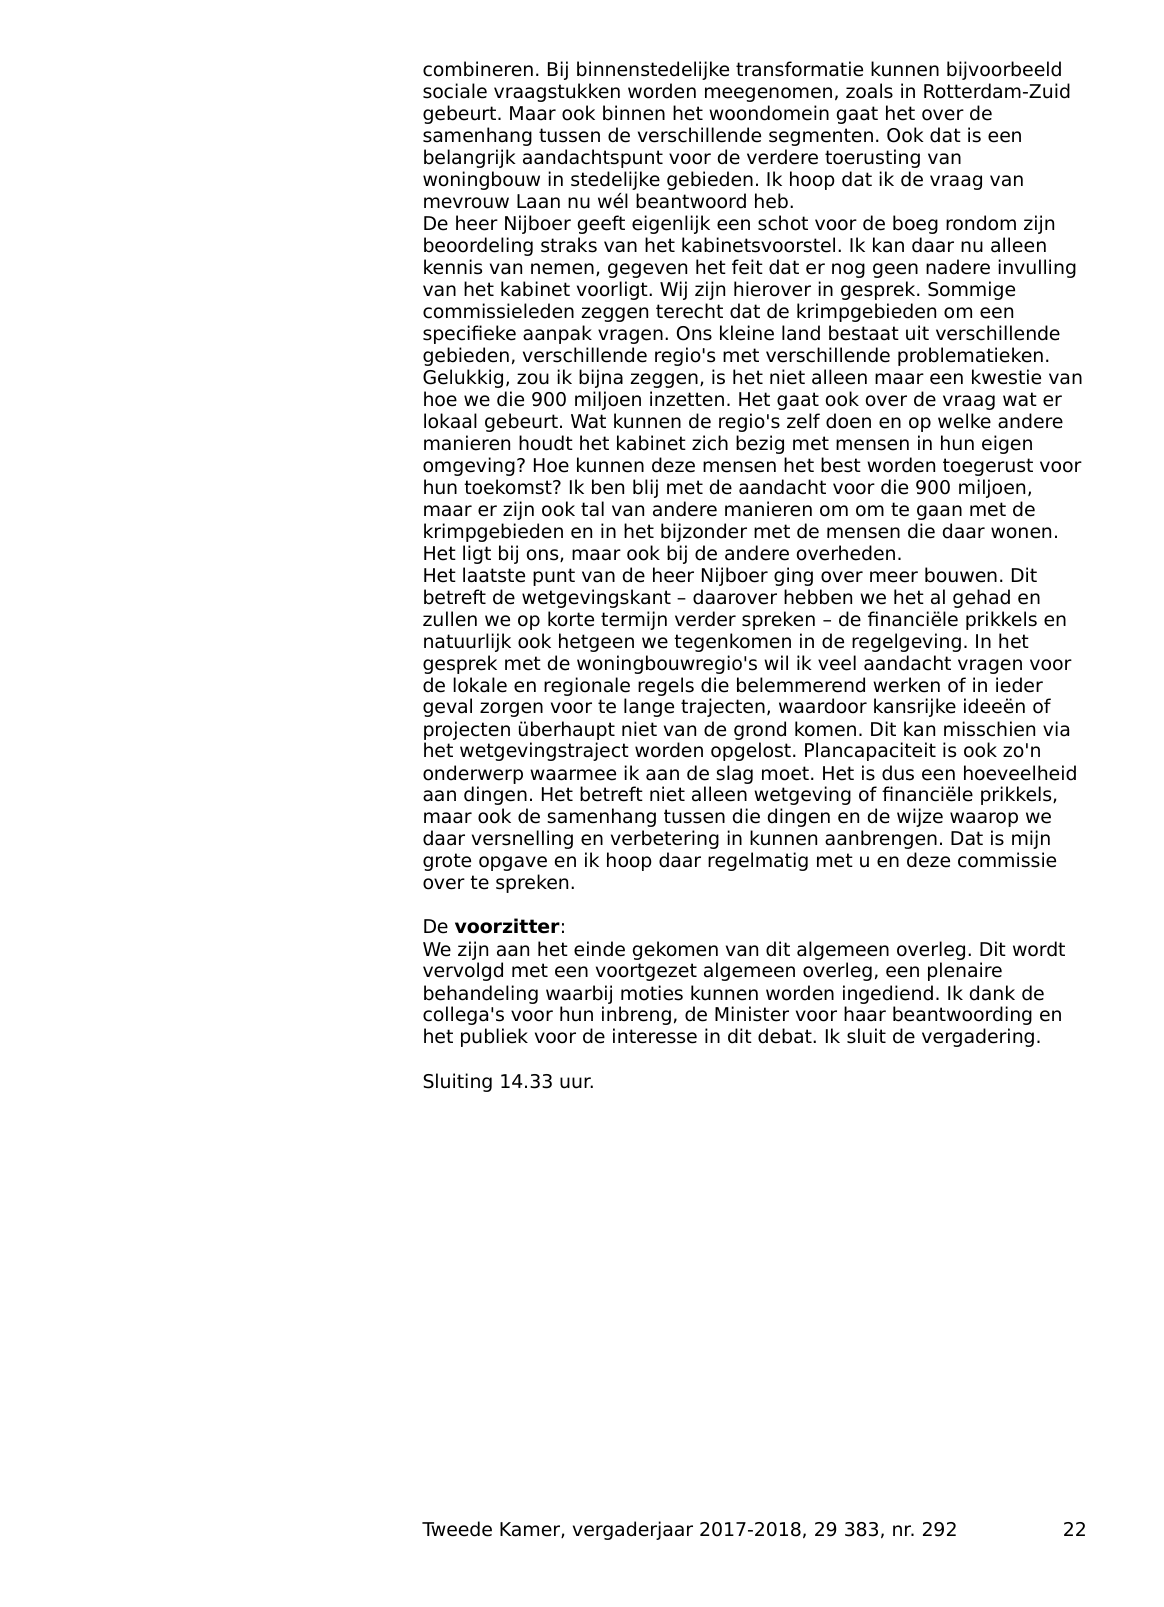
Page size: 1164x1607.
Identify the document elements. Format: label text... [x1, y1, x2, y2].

text De voorzitter: [422, 916, 1087, 938]
text De heer Nijboer geeft eigenlijk een schot voor de boeg rondom zijn beoordeling straks van het kabinetsvoorstel. Ik kan daar nu alleen kennis van nemen, gegeven het feit dat er nog geen nadere invulling van het kabinet voorligt. Wij zijn hierover in gesprek. Sommige commissieleden zeggen terecht dat de krimpgebieden om een specifieke aanpak vragen. Ons kleine land bestaat uit verschillende gebieden, verschillende regio's met verschillende problematieken. Gelukkig, zou ik bijna zeggen, is het niet alleen maar een kwestie van hoe we die 900 miljoen inzetten. Het gaat ook over de vraag wat er lokaal gebeurt. Wat kunnen de regio's zelf doen en op welke andere manieren houdt het kabinet zich bezig met mensen in hun eigen omgeving? Hoe kunnen deze mensen het best worden toegerust voor hun toekomst? Ik ben blij met de aandacht voor die 900 miljoen, maar er zijn ook tal van andere manieren om om te gaan met de krimpgebieden en in het bijzonder met de mensen die daar wonen. Het ligt bij ons, maar ook bij de andere overheden. [422, 213, 1087, 564]
text Het laatste punt van de heer Nijboer ging over meer bouwen. Dit betreft de wetgevingskant – daarover hebben we het al gehad en zullen we op korte termijn verder spreken – de financiële prikkels en natuurlijk ook hetgeen we tegenkomen in de regelgeving. In het gesprek met de woningbouwregio's wil ik veel aandacht vragen voor de lokale en regionale regels die belemmerend werken of in ieder geval zorgen voor te lange trajecten, waardoor kansrijke ideeën of projecten überhaupt niet van de grond komen. Dit kan misschien via het wetgevingstraject worden opgelost. Plancapaciteit is ook zo'n onderwerp waarmee ik aan de slag moet. Het is dus een hoeveelheid aan dingen. Het betreft niet alleen wetgeving of financiële prikkels, maar ook de samenhang tussen die dingen en de wijze waarop we daar versnelling en verbetering in kunnen aanbrengen. Dat is mijn grote opgave en ik hoop daar regelmatig met u en deze commissie over te spreken. [422, 564, 1087, 894]
text Sluiting 14.33 uur. [422, 1071, 1087, 1092]
text We zijn aan het einde gekomen van dit algemeen overleg. Dit wordt vervolgd met een voortgezet algemeen overleg, een plenaire behandeling waarbij moties kunnen worden ingediend. Ik dank de collega's voor hun inbreng, de Minister voor haar beantwoording en het publiek voor de interesse in dit debat. Ik sluit de vergadering. [422, 938, 1087, 1048]
text combineren. Bij binnenstedelijke transformatie kunnen bijvoorbeeld sociale vraagstukken worden meegenomen, zoals in Rotterdam-Zuid gebeurt. Maar ook binnen het woondomein gaat het over de samenhang tussen de verschillende segmenten. Ook dat is een belangrijk aandachtspunt voor de verdere toerusting van woningbouw in stedelijke gebieden. Ik hoop dat ik de vraag van mevrouw Laan nu wél beantwoord heb. [422, 59, 1087, 213]
